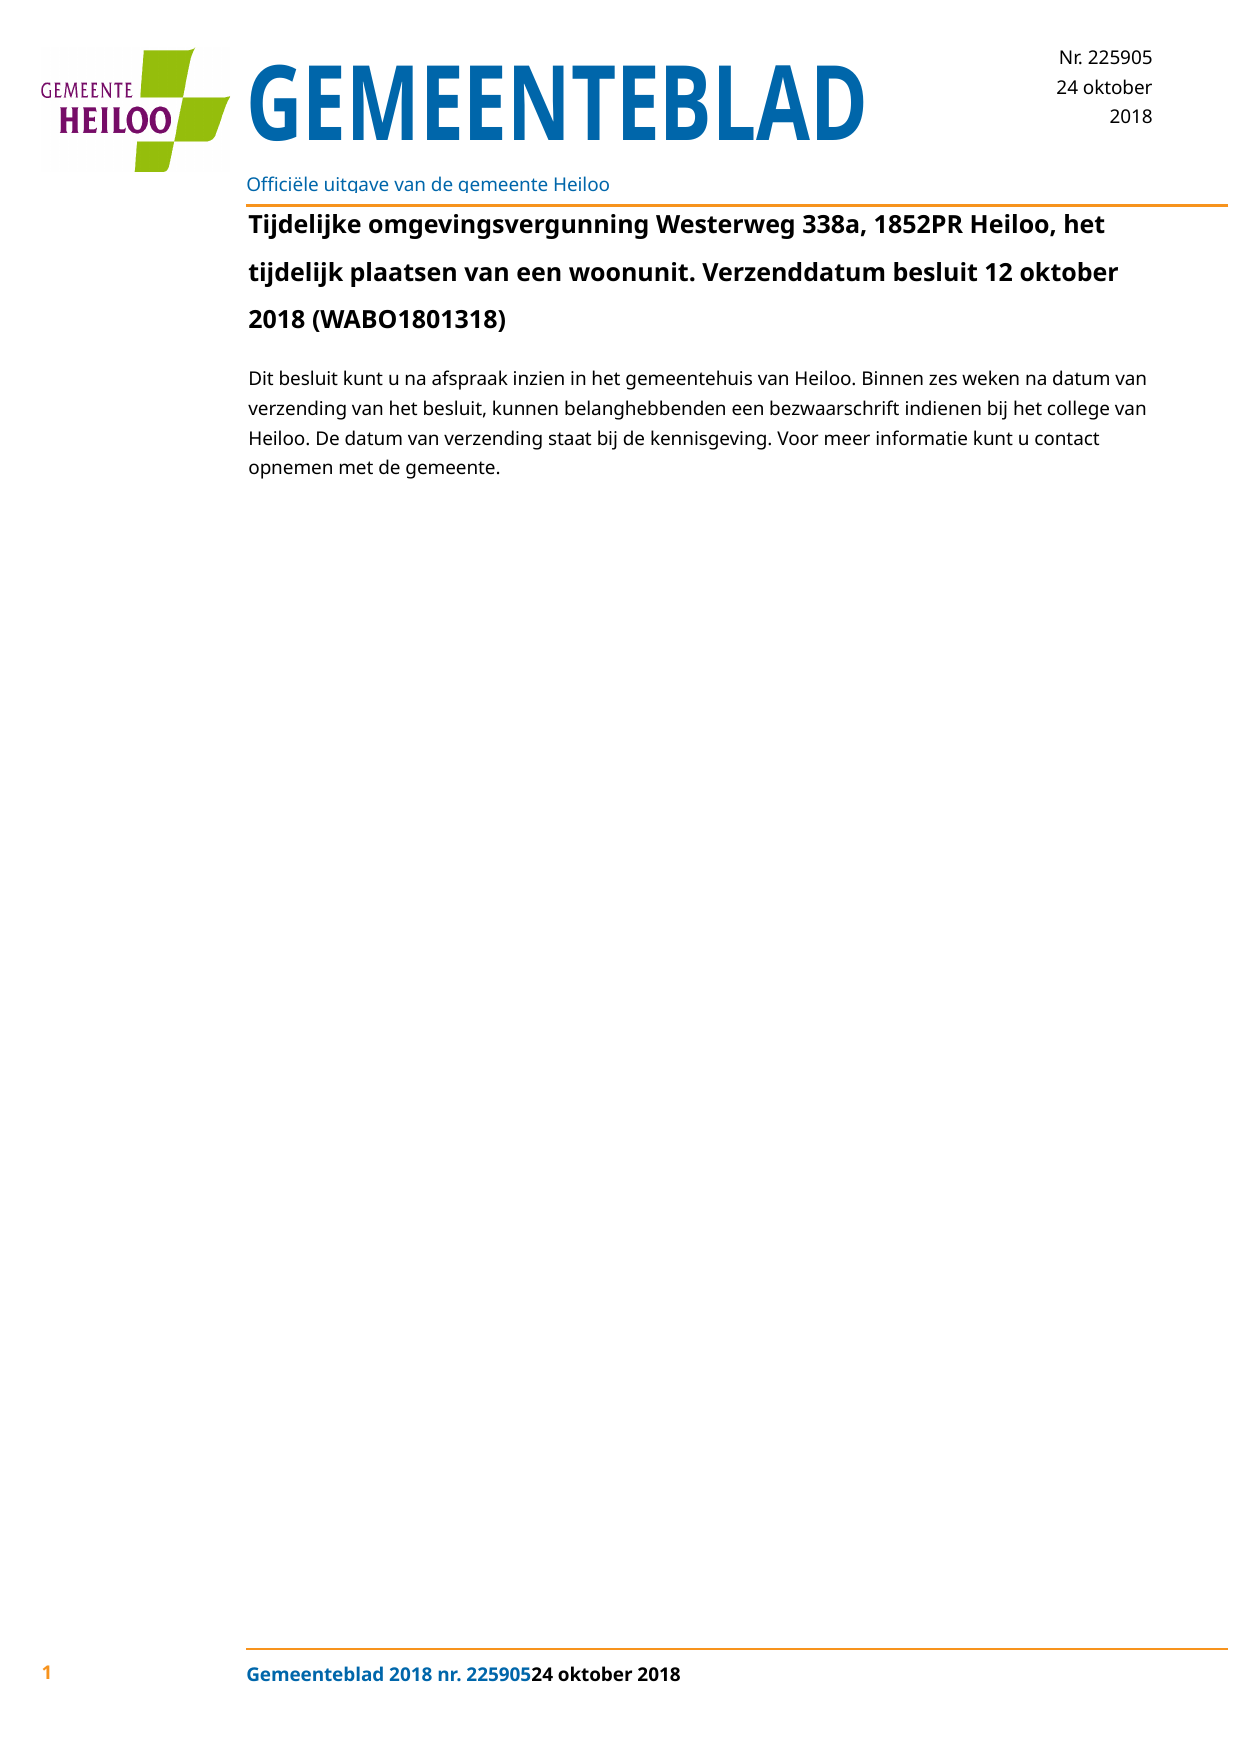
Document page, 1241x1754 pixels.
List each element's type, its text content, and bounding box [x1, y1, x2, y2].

text Tijdelijke omgevingsvergunning Westerweg 338a, 1852PR Heiloo, het tijdelijk plaatsen van een woonunit. Verzenddatum besluit 12 oktober 2018 (WABO1801318) [248, 207, 1152, 336]
picture [41, 47, 231, 172]
text Dit besluit kunt u na afspraak inzien in het gemeentehuis van Heiloo. Binnen zes weken na datum van verzending van het besluit, kunnen belanghebbenden een bezwaarschrift indienen bij het college van Heiloo. De datum van verzending staat bij de kennisgeving. Voor meer informatie kunt u contact opnemen met de gemeente. [248, 366, 1152, 480]
